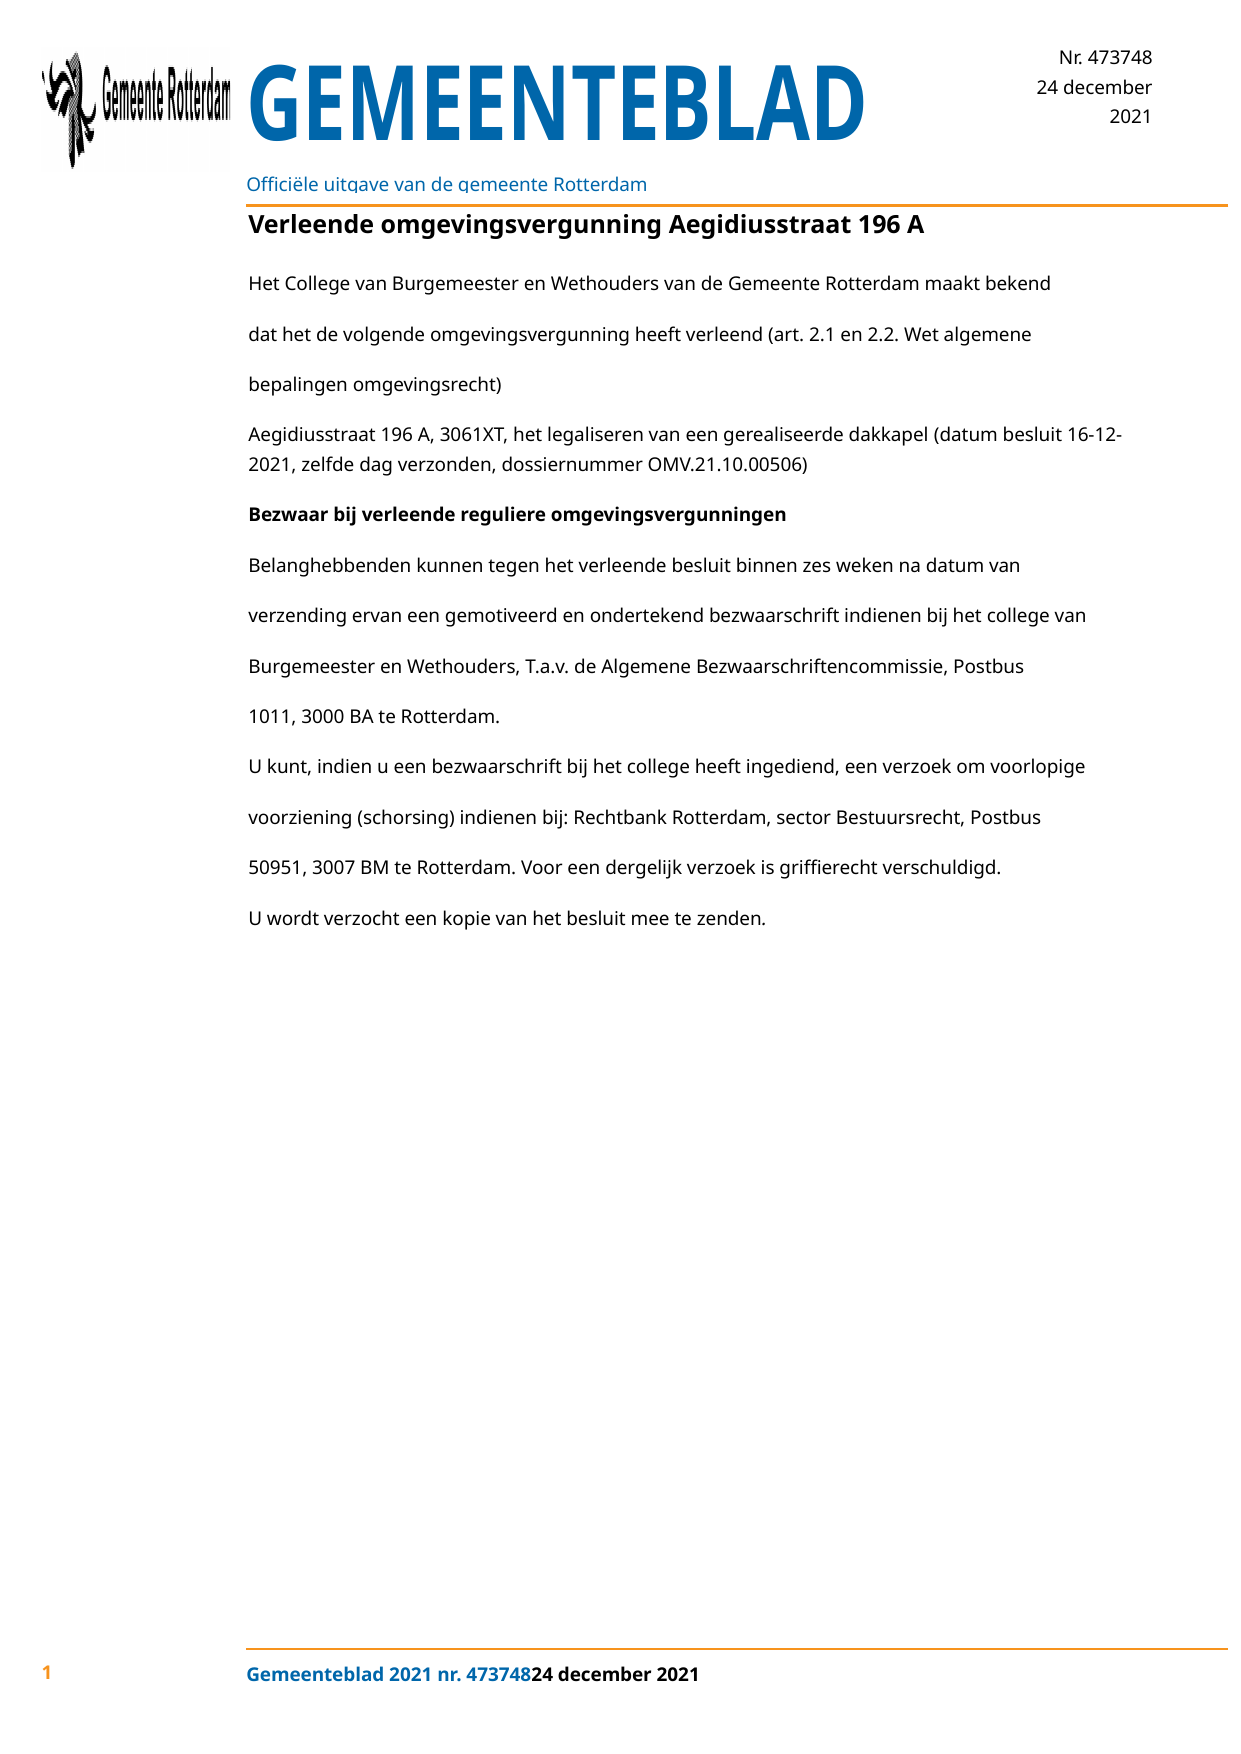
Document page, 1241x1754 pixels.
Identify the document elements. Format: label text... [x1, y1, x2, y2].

text dat het de volgende omgevingsvergunning heeft verleend (art. 2.1 en 2.2. Wet algemene [248, 321, 1152, 346]
text voorziening (schorsing) indienen bij: Rechtbank Rotterdam, sector Bestuursrecht, Postbus [248, 804, 1152, 830]
text Het College van Burgemeester en Wethouders van de Gemeente Rotterdam maakt bekend [248, 270, 1152, 296]
text U wordt verzocht een kopie van het besluit mee te zenden. [248, 905, 1152, 931]
text Verleende omgevingsvergunning Aegidiusstraat 196 A [248, 207, 1152, 241]
text Bezwaar bij verleende reguliere omgevingsvergunningen [248, 502, 1152, 527]
text Aegidiusstraat 196 A, 3061XT, het legaliseren van een gerealiseerde dakkapel (datum besluit 16-12-2021, zelfde dag verzonden, dossiernummer OMV.21.10.00506) [248, 422, 1152, 477]
text Belanghebbenden kunnen tegen het verleende besluit binnen zes weken na datum van [248, 552, 1152, 578]
text verzending ervan een gemotiveerd en ondertekend bezwaarschrift indienen bij het college van [248, 602, 1152, 628]
text bepalingen omgevingsrecht) [248, 371, 1152, 397]
text 1011, 3000 BA te Rotterdam. [248, 703, 1152, 729]
picture [41, 47, 231, 172]
text U kunt, indien u een bezwaarschrift bij het college heeft ingediend, een verzoek om voorlopige [248, 754, 1152, 779]
text 50951, 3007 BM te Rotterdam. Voor een dergelijk verzoek is griffierecht verschuldigd. [248, 854, 1152, 880]
text Burgemeester en Wethouders, T.a.v. de Algemene Bezwaarschriftencommissie, Postbus [248, 653, 1152, 678]
